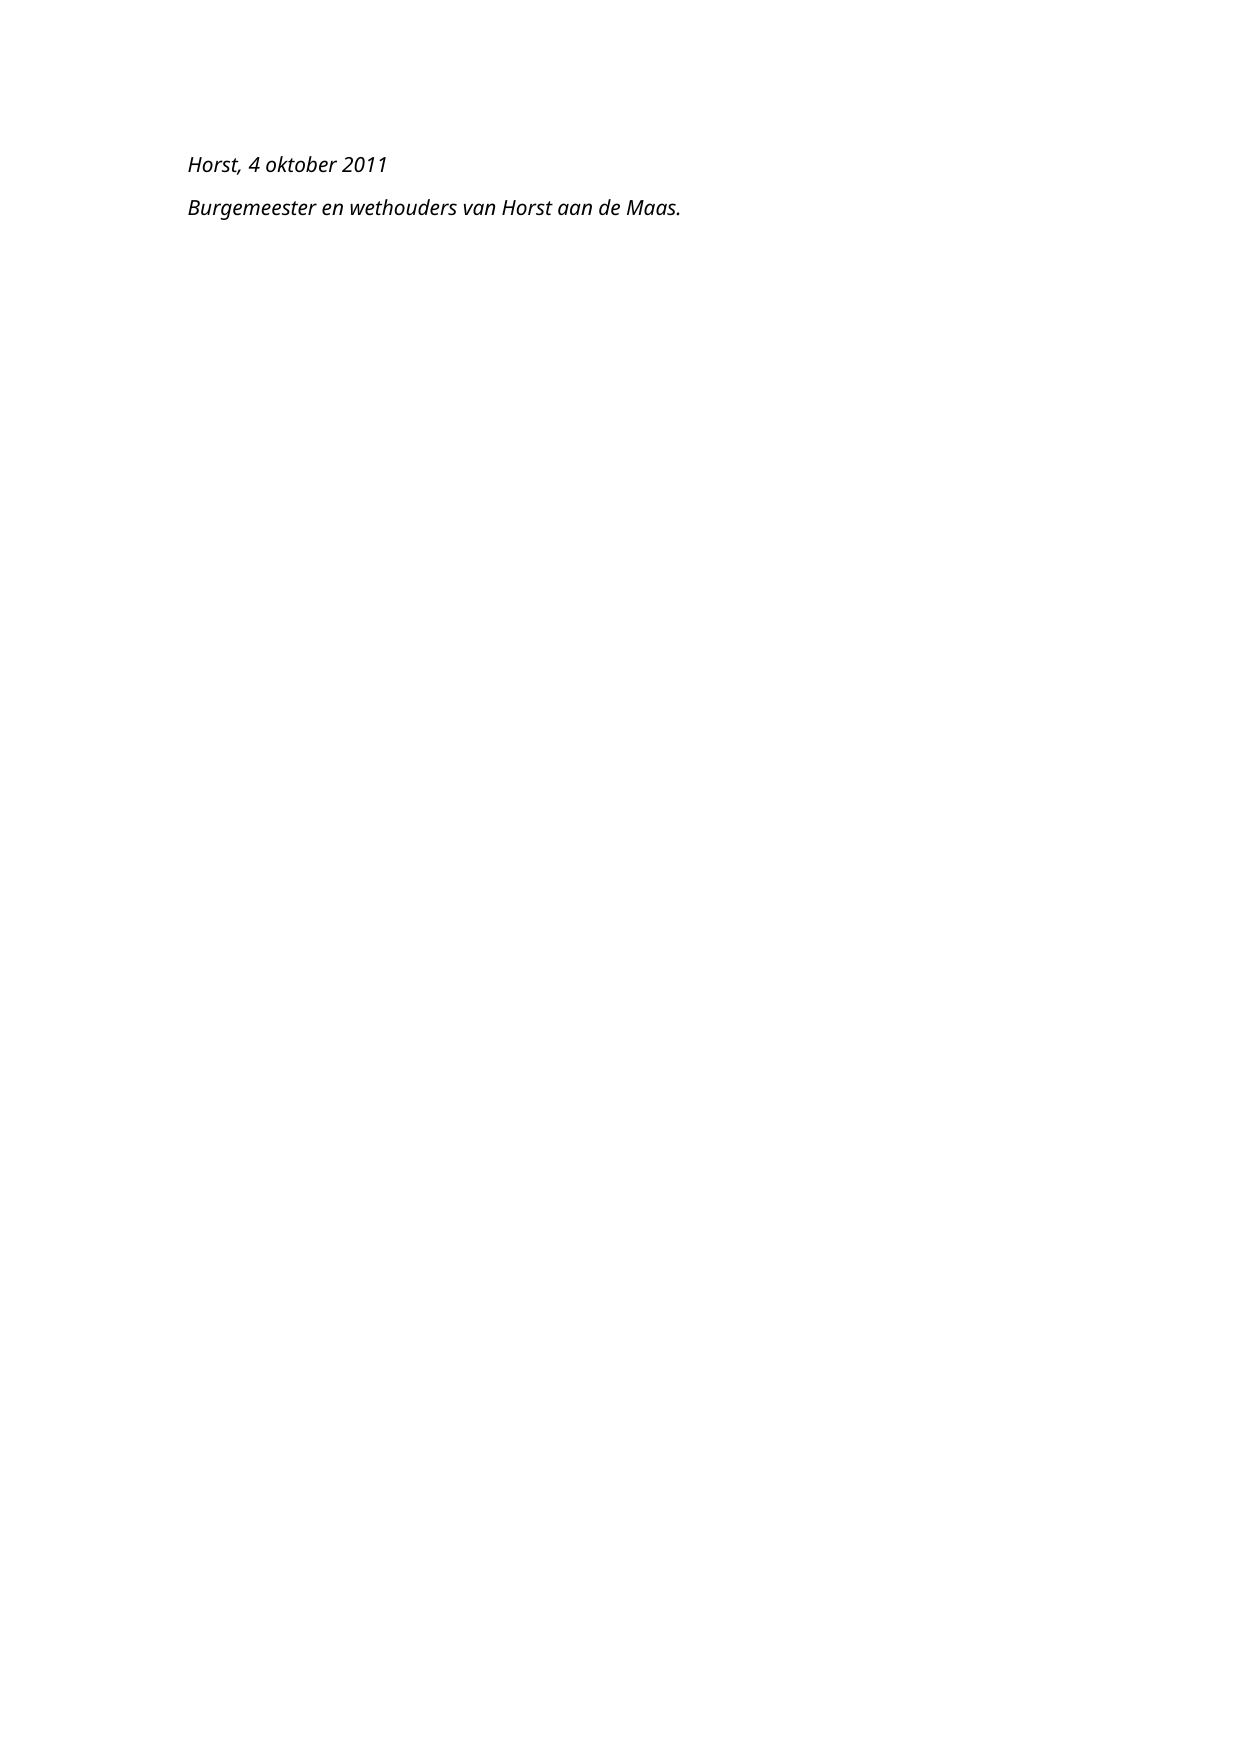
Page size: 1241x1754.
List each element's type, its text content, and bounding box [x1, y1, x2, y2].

text Horst, 4 oktober 2011 [187, 150, 1053, 178]
text Burgemeester en wethouders van Horst aan de Maas. [187, 193, 1053, 222]
